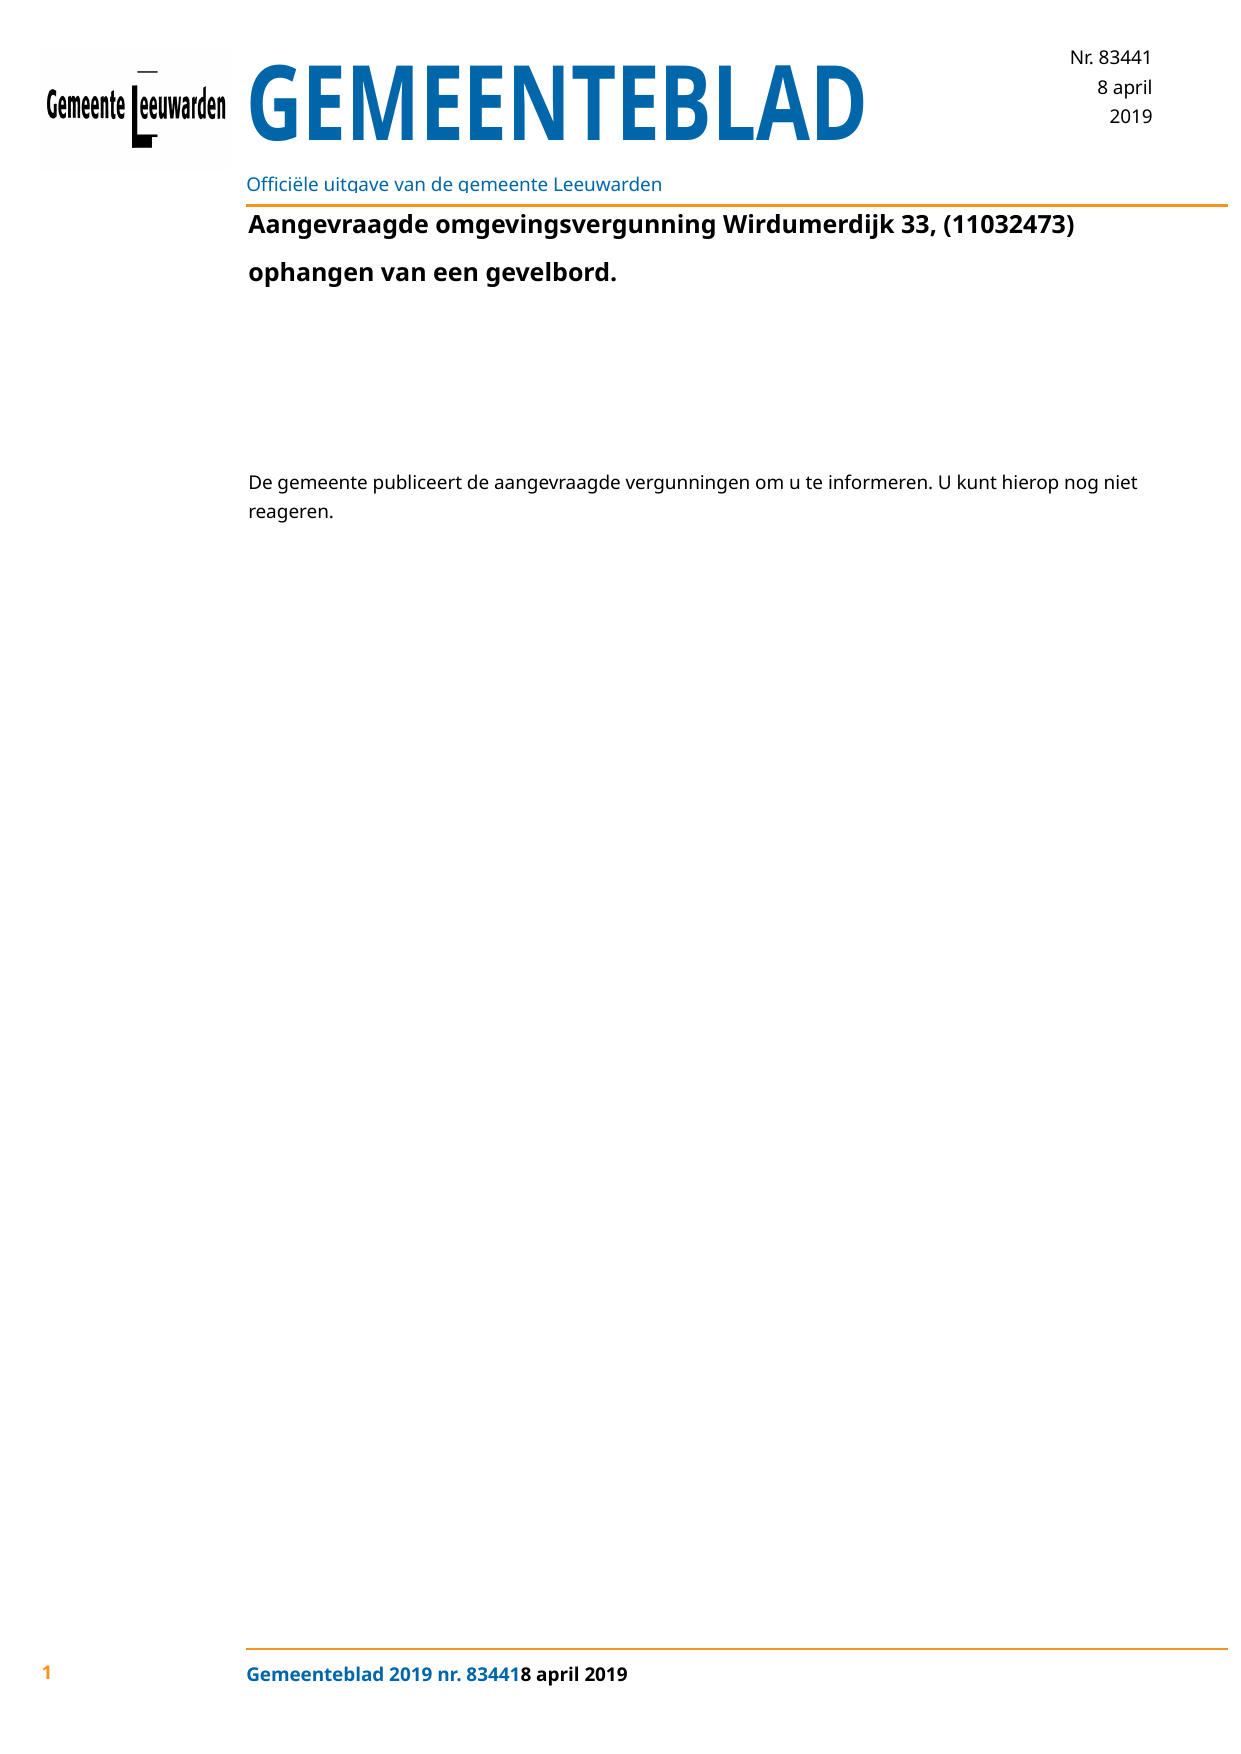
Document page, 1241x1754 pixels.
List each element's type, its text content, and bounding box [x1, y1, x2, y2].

text Aangevraagde omgevingsvergunning Wirdumerdijk 33, (11032473) ophangen van een gevelbord. [248, 207, 1152, 288]
picture [41, 47, 231, 172]
text De gemeente publiceert de aangevraagde vergunningen om u te informeren. U kunt hierop nog niet reageren. [248, 469, 1152, 524]
